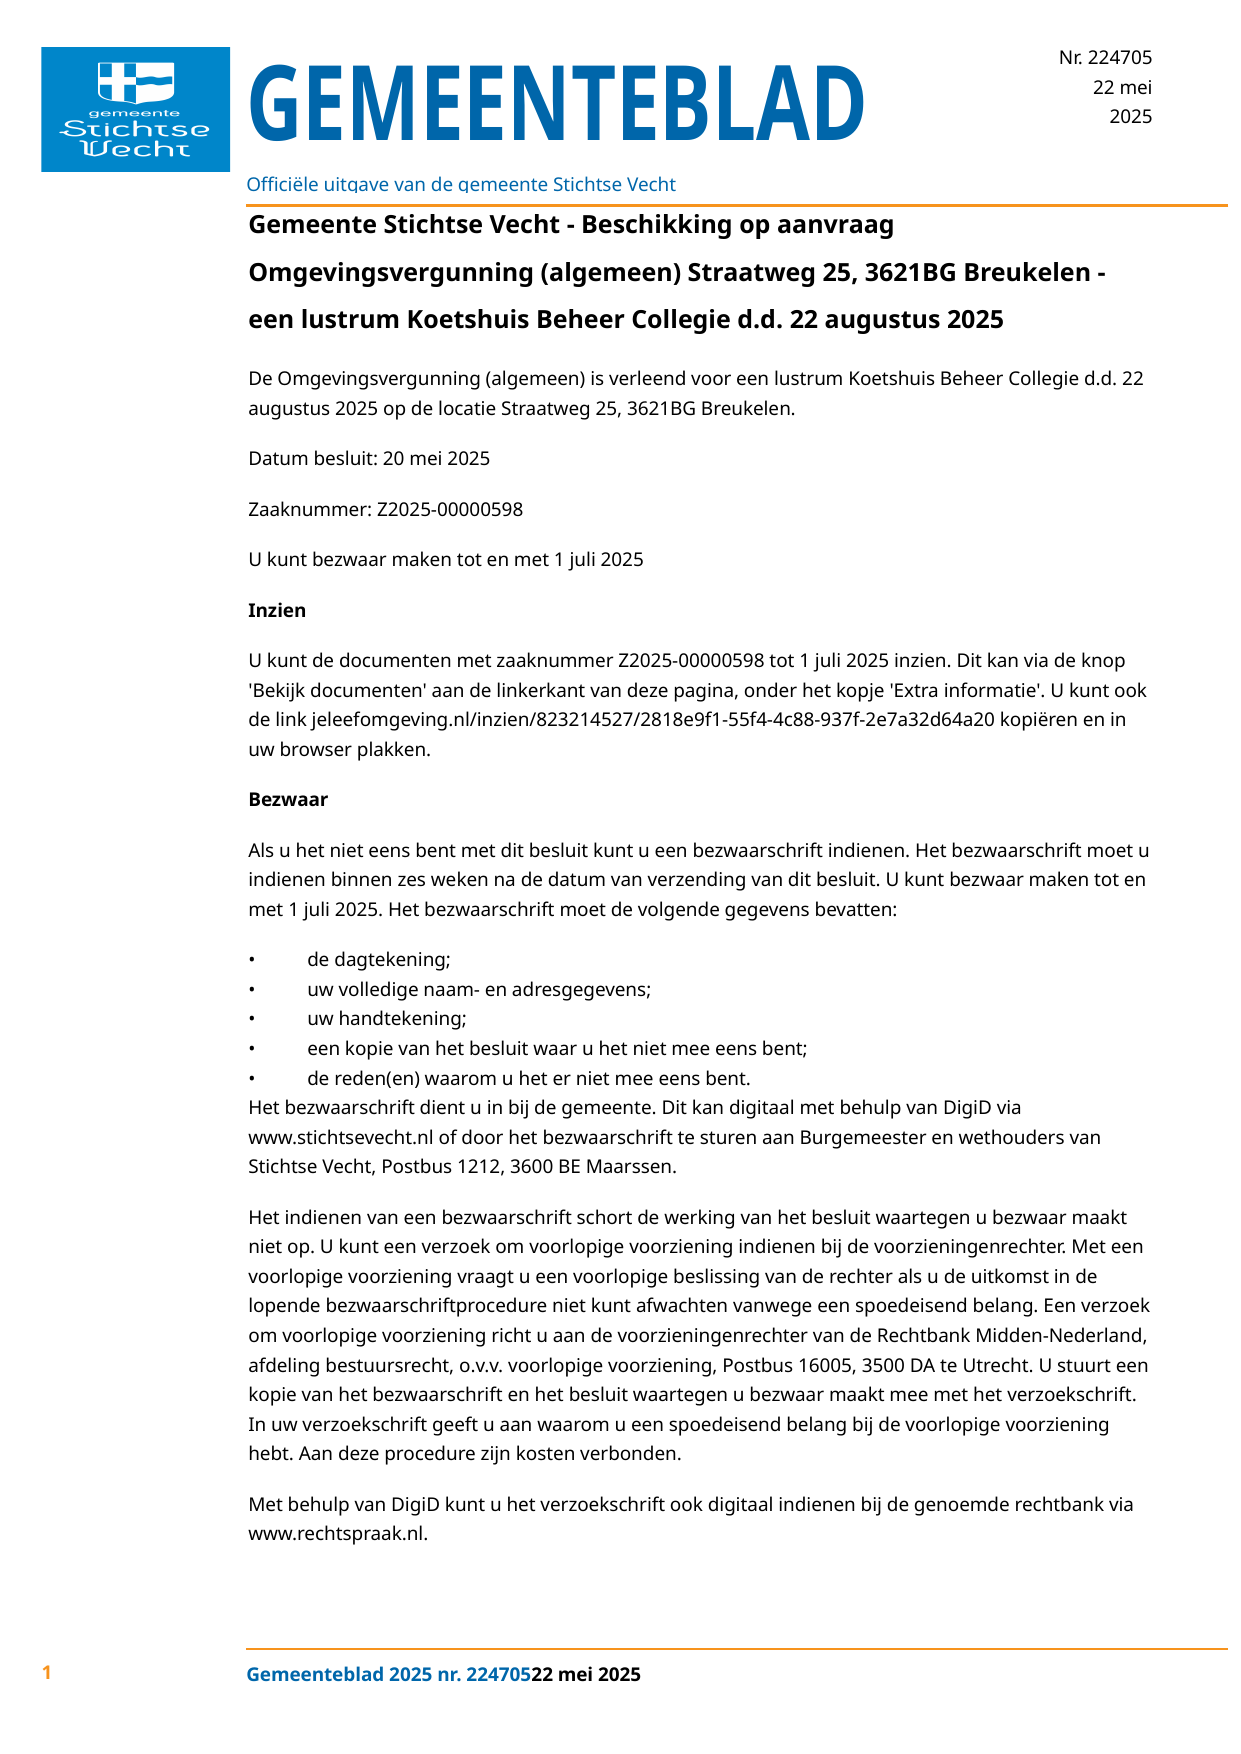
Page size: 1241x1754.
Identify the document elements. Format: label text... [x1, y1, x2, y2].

list de reden(en) waarom u het er niet mee eens bent. [248, 1065, 1152, 1090]
text Met behulp van DigiD kunt u het verzoekschrift ook digitaal indienen bij de genoemde rechtbank via www.rechtspraak.nl. [248, 1491, 1152, 1546]
list een kopie van het besluit waar u het niet mee eens bent; [248, 1035, 1152, 1061]
list de dagtekening; [248, 946, 1152, 972]
text Inzien [248, 597, 1152, 622]
text Gemeente Stichtse Vecht - Beschikking op aanvraag Omgevingsvergunning (algemeen) Straatweg 25, 3621BG Breukelen - een lustrum Koetshuis Beheer Collegie d.d. 22 augustus 2025 [248, 207, 1152, 336]
text U kunt de documenten met zaaknummer Z2025-00000598 tot 1 juli 2025 inzien. Dit kan via de knop 'Bekijk documenten' aan de linkerkant van deze pagina, onder het kopje 'Extra informatie'. U kunt ook de link jeleefomgeving.nl/inzien/823214527/2818e9f1-55f4-4c88-937f-2e7a32d64a20 kopiëren en in uw browser plakken. [248, 647, 1152, 762]
picture [137, 63, 174, 103]
text De Omgevingsvergunning (algemeen) is verleend voor een lustrum Koetshuis Beheer Collegie d.d. 22 augustus 2025 op de locatie Straatweg 25, 3621BG Breukelen. [248, 366, 1152, 421]
text Het bezwaarschrift dient u in bij de gemeente. Dit kan digitaal met behulp van DigiD via www.stichtsevecht.nl of door het bezwaarschrift te sturen aan Burgemeester en wethouders van Stichtse Vecht, Postbus 1212, 3600 BE Maarssen. [248, 1094, 1152, 1179]
text U kunt bezwaar maken tot en met 1 juli 2025 [248, 546, 1152, 572]
list uw handtekening; [248, 1006, 1152, 1031]
text Bezwaar [248, 786, 1152, 812]
text Het indienen van een bezwaarschrift schort de werking van het besluit waartegen u bezwaar maakt niet op. U kunt een verzoek om voorlopige voorziening indienen bij de voorzieningenrechter. Met een voorlopige voorziening vraagt u een voorlopige beslissing van de rechter als u de uitkomst in de lopende bezwaarschriftprocedure niet kunt afwachten vanwege een spoedeisend belang. Een verzoek om voorlopige voorziening richt u aan de voorzieningenrechter van de Rechtbank Midden-Nederland, afdeling bestuursrecht, o.v.v. voorlopige voorziening, Postbus 16005, 3500 DA te Utrecht. U stuurt een kopie van het bezwaarschrift en het besluit waartegen u bezwaar maakt mee met het verzoekschrift. In uw verzoekschrift geeft u aan waarom u een spoedeisend belang bij de voorlopige voorziening hebt. Aan deze procedure zijn kosten verbonden. [248, 1204, 1152, 1466]
picture [99, 63, 135, 101]
text Als u het niet eens bent met dit besluit kunt u een bezwaarschrift indienen. Het bezwaarschrift moet u indienen binnen zes weken na de datum van verzending van dit besluit. U kunt bezwaar maken tot en met 1 juli 2025. Het bezwaarschrift moet de volgende gegevens bevatten: [248, 837, 1152, 922]
list uw volledige naam- en adresgegevens; [248, 976, 1152, 1002]
text Datum besluit: 20 mei 2025 [248, 446, 1152, 471]
text Zaaknummer: Z2025-00000598 [248, 496, 1152, 522]
